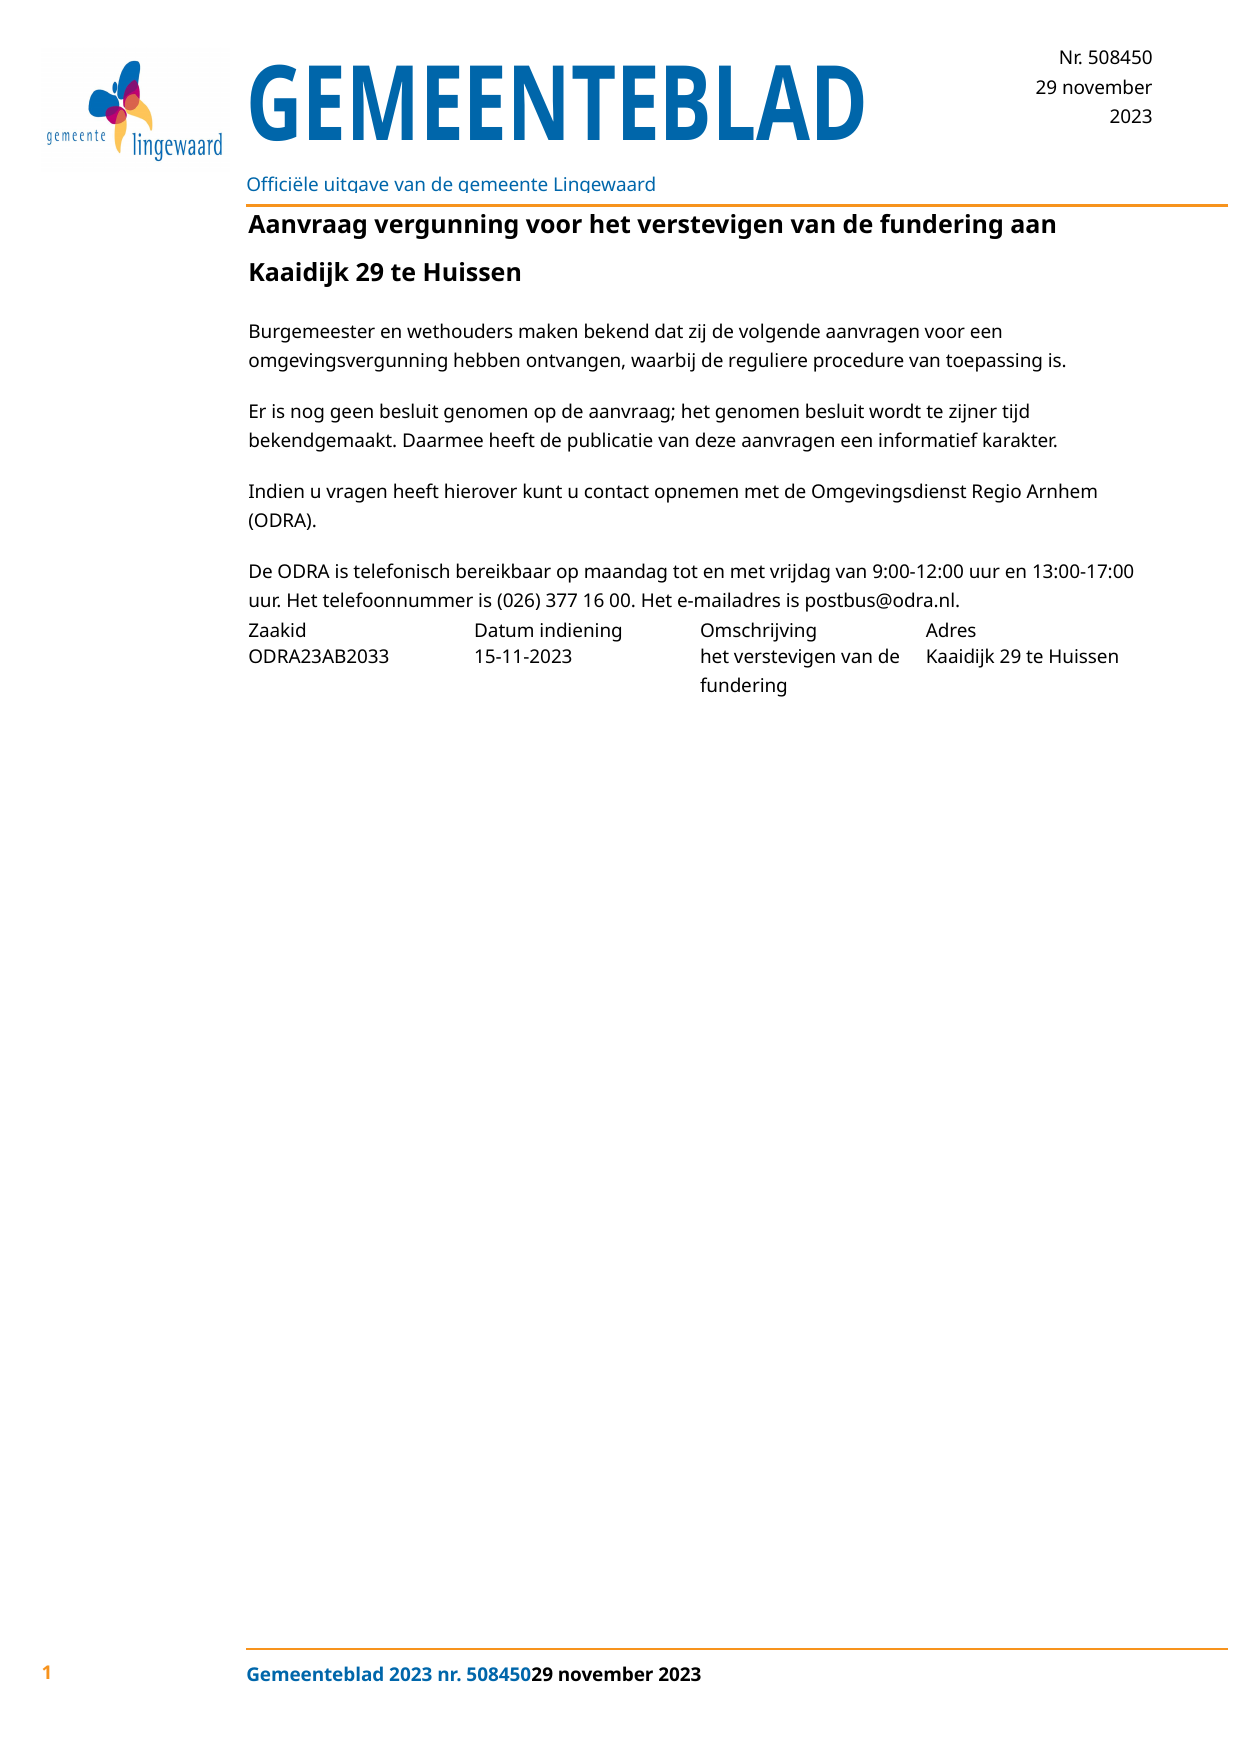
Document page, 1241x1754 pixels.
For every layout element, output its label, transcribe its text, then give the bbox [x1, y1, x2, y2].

table_header Adres [926, 617, 1152, 643]
table_header Zaakid [248, 617, 474, 643]
table_header Datum indiening [474, 617, 700, 643]
table_header Omschrijving [700, 617, 926, 643]
picture [41, 47, 231, 172]
text Burgemeester en wethouders maken bekend dat zij de volgende aanvragen voor een omgevingsvergunning hebben ontvangen, waarbij de reguliere procedure van toepassing is. [248, 318, 1152, 373]
text Er is nog geen besluit genomen op de aanvraag; het genomen besluit wordt te zijner tijd bekendgemaakt. Daarmee heeft de publicatie van deze aanvragen een informatief karakter. [248, 398, 1152, 453]
text Aanvraag vergunning voor het verstevigen van de fundering aan Kaaidijk 29 te Huissen [248, 207, 1152, 288]
text De ODRA is telefonisch bereikbaar op maandag tot en met vrijdag van 9:00-12:00 uur en 13:00-17:00 uur. Het telefoonnummer is (026) 377 16 00. Het e-mailadres is postbus@odra.nl. [248, 558, 1152, 613]
text Indien u vragen heeft hierover kunt u contact opnemen met de Omgevingsdienst Regio Arnhem (ODRA). [248, 478, 1152, 533]
table_cell het verstevigen van de fundering [700, 643, 926, 698]
table_cell ODRA23AB2033 [248, 643, 474, 698]
table_cell 15-11-2023 [474, 643, 700, 698]
table_cell Kaaidijk 29 te Huissen [926, 643, 1152, 698]
